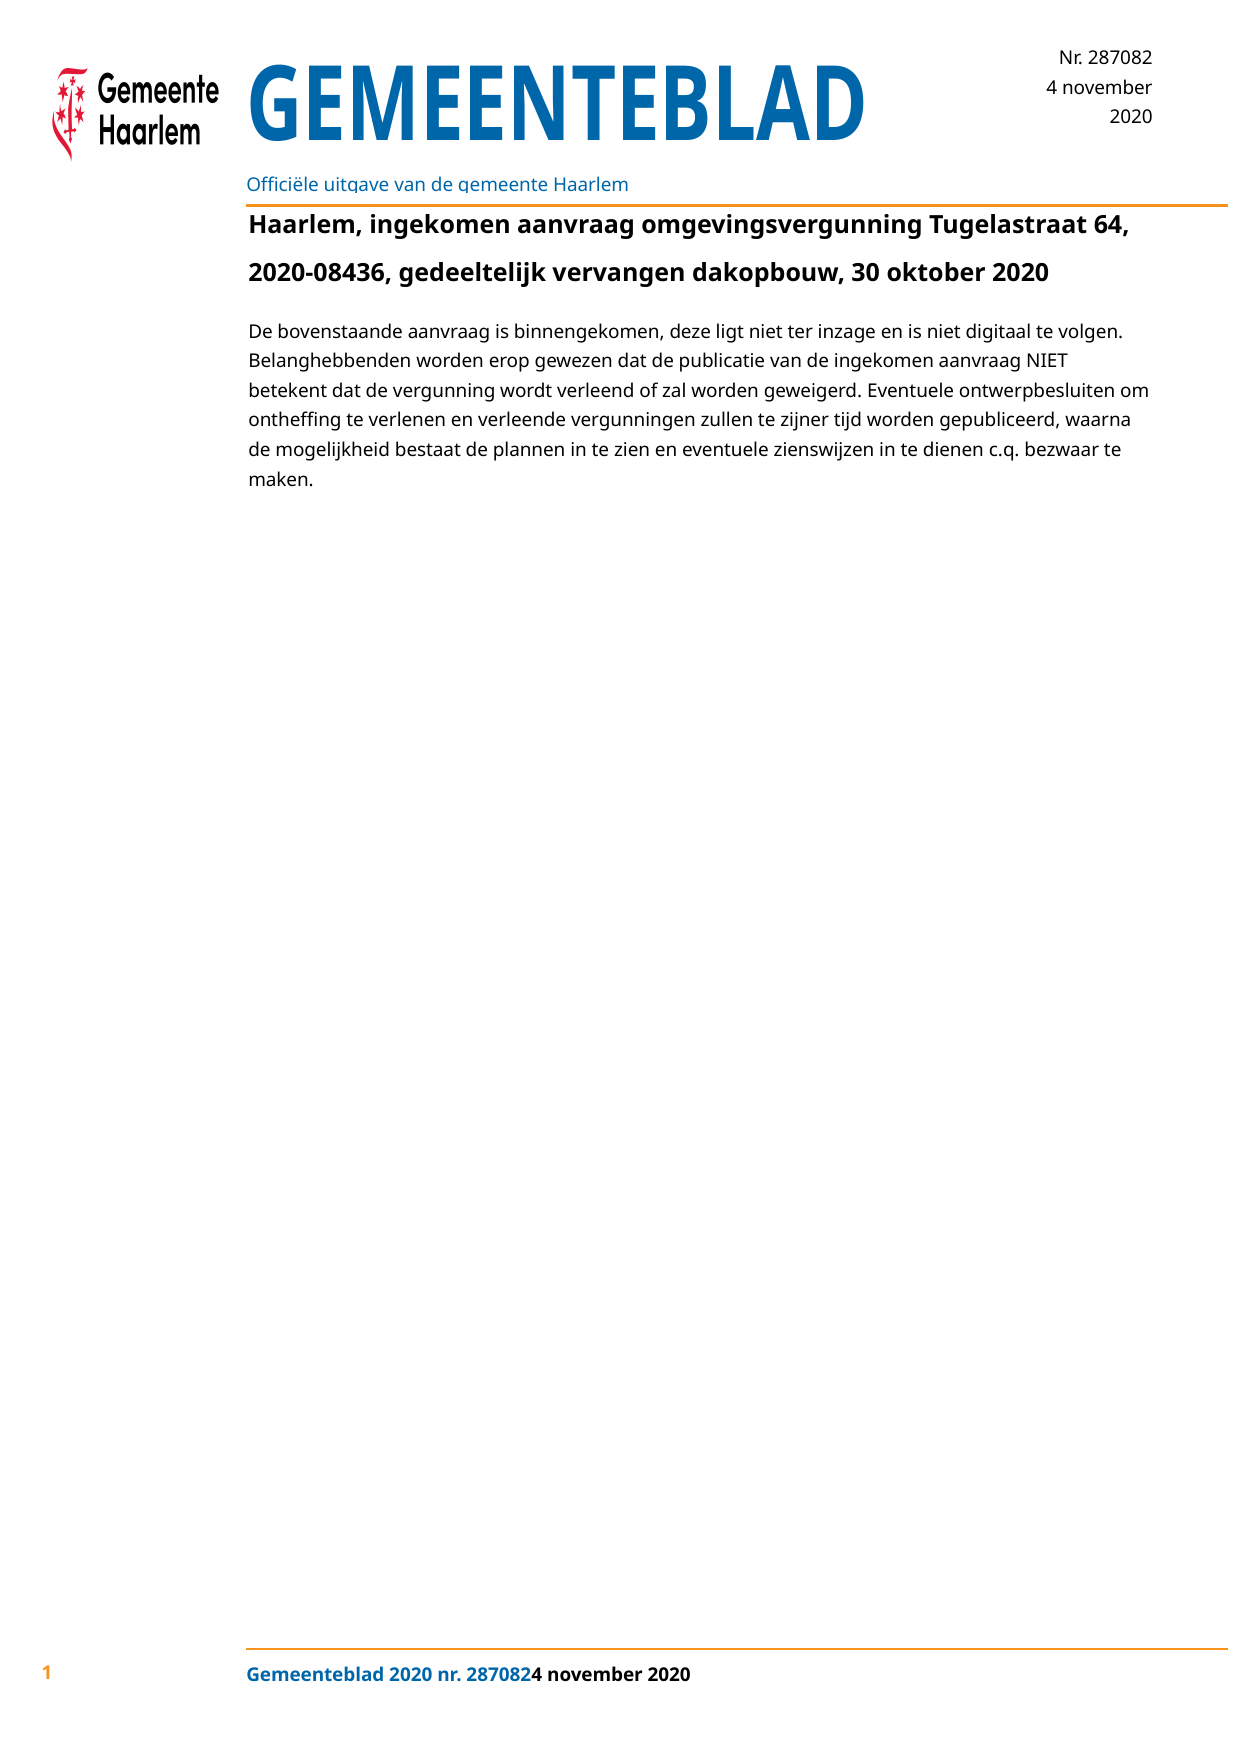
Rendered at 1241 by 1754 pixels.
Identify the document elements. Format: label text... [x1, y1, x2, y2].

text De bovenstaande aanvraag is binnengekomen, deze ligt niet ter inzage en is niet digitaal te volgen. Belanghebbenden worden erop gewezen dat de publicatie van de ingekomen aanvraag NIET betekent dat de vergunning wordt verleend of zal worden geweigerd. Eventuele ontwerpbesluiten om ontheffing te verlenen en verleende vergunningen zullen te zijner tijd worden gepubliceerd, waarna de mogelijkheid bestaat de plannen in te zien en eventuele zienswijzen in te dienen c.q. bezwaar te maken. [248, 318, 1152, 492]
picture [41, 47, 231, 172]
text Haarlem, ingekomen aanvraag omgevingsvergunning Tugelastraat 64, 2020-08436, gedeeltelijk vervangen dakopbouw, 30 oktober 2020 [248, 207, 1152, 288]
